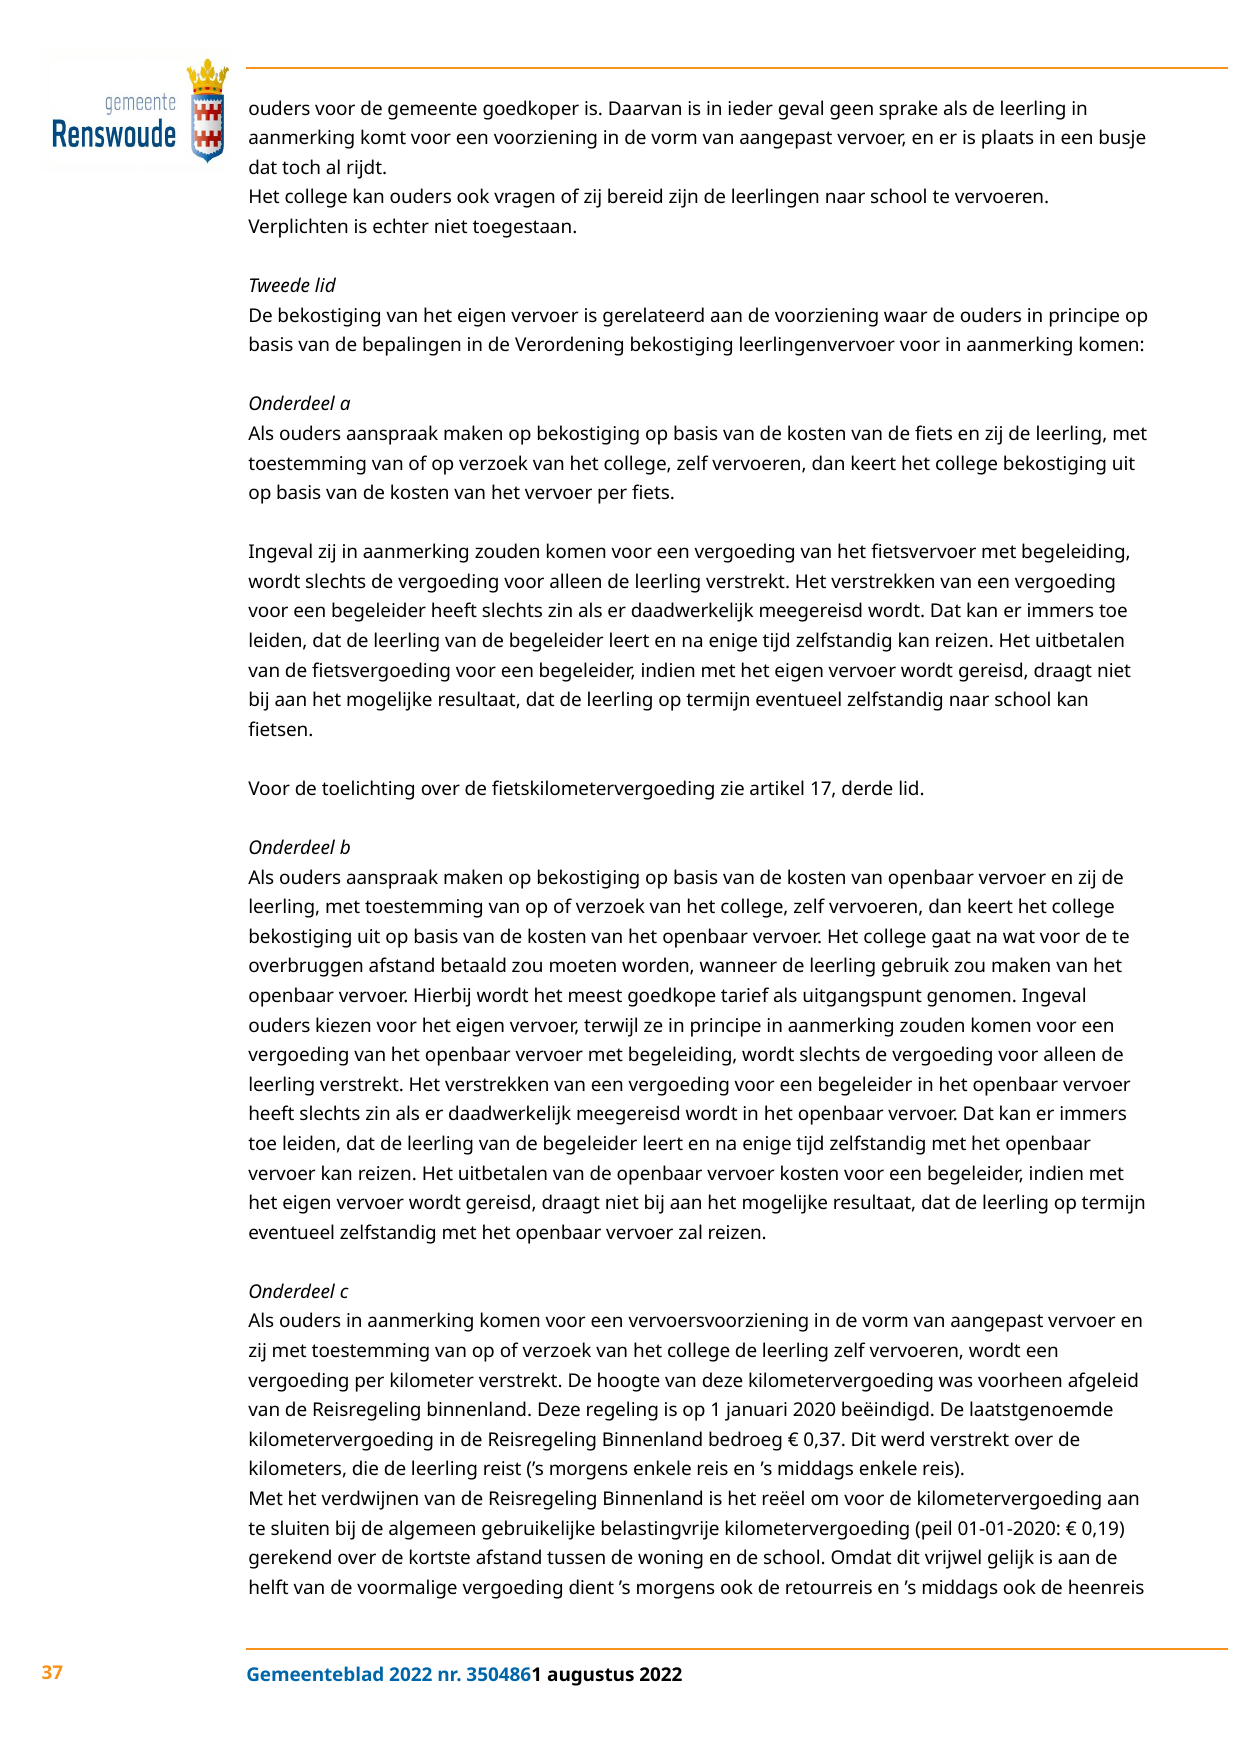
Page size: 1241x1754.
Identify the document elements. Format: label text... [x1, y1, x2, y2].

text Onderdeel b [248, 834, 1152, 860]
picture [41, 47, 231, 172]
text Als ouders aanspraak maken op bekostiging op basis van de kosten van de fiets en zij de leerling, met toestemming van of op verzoek van het college, zelf vervoeren, dan keert het college bekostiging uit op basis van de kosten van het vervoer per fiets. [248, 420, 1152, 505]
text Het college kan ouders ook vragen of zij bereid zijn de leerlingen naar school te vervoeren. Verplichten is echter niet toegestaan. [248, 183, 1152, 239]
text Voor de toelichting over de fietskilometervergoeding zie artikel 17, derde lid. [248, 775, 1152, 801]
text Als ouders in aanmerking komen voor een vervoersvoorziening in de vorm van aangepast vervoer en zij met toestemming van op of verzoek van het college de leerling zelf vervoeren, wordt een vergoeding per kilometer verstrekt. De hoogte van deze kilometervergoeding was voorheen afgeleid van de Reisregeling binnenland. Deze regeling is op 1 januari 2020 beëindigd. De laatstgenoemde kilometervergoeding in de Reisregeling Binnenland bedroeg € 0,37. Dit werd verstrekt over de kilometers, die de leerling reist (’s morgens enkele reis en ’s middags enkele reis). [248, 1308, 1152, 1481]
text Tweede lid [248, 272, 1152, 298]
text Ingeval zij in aanmerking zouden komen voor een vergoeding van het fietsvervoer met begeleiding, wordt slechts de vergoeding voor alleen de leerling verstrekt. Het verstrekken van een vergoeding voor een begeleider heeft slechts zin als er daadwerkelijk meegereisd wordt. Dat kan er immers toe leiden, dat de leerling van de begeleider leert en na enige tijd zelfstandig kan reizen. Het uitbetalen van de fietsvergoeding voor een begeleider, indien met het eigen vervoer wordt gereisd, draagt niet bij aan het mogelijke resultaat, dat de leerling op termijn eventueel zelfstandig naar school kan fietsen. [248, 538, 1152, 742]
text Onderdeel a [248, 391, 1152, 416]
text Als ouders aanspraak maken op bekostiging op basis van de kosten van openbaar vervoer en zij de leerling, met toestemming van op of verzoek van het college, zelf vervoeren, dan keert het college bekostiging uit op basis van de kosten van het openbaar vervoer. Het college gaat na wat voor de te overbruggen afstand betaald zou moeten worden, wanneer de leerling gebruik zou maken van het openbaar vervoer. Hierbij wordt het meest goedkope tarief als uitgangspunt genomen. Ingeval ouders kiezen voor het eigen vervoer, terwijl ze in principe in aanmerking zouden komen voor een vergoeding van het openbaar vervoer met begeleiding, wordt slechts de vergoeding voor alleen de leerling verstrekt. Het verstrekken van een vergoeding voor een begeleider in het openbaar vervoer heeft slechts zin als er daadwerkelijk meegereisd wordt in het openbaar vervoer. Dat kan er immers toe leiden, dat de leerling van de begeleider leert en na enige tijd zelfstandig met het openbaar vervoer kan reizen. Het uitbetalen van de openbaar vervoer kosten voor een begeleider, indien met het eigen vervoer wordt gereisd, draagt niet bij aan het mogelijke resultaat, dat de leerling op termijn eventueel zelfstandig met het openbaar vervoer zal reizen. [248, 864, 1152, 1245]
text ouders voor de gemeente goedkoper is. Daarvan is in ieder geval geen sprake als de leerling in aanmerking komt voor een voorziening in de vorm van aangepast vervoer, en er is plaats in een busje dat toch al rijdt. [248, 95, 1152, 180]
text Met het verdwijnen van de Reisregeling Binnenland is het reëel om voor de kilometervergoeding aan te sluiten bij de algemeen gebruikelijke belastingvrije kilometervergoeding (peil 01-01-2020: € 0,19) gerekend over de kortste afstand tussen de woning en de school. Omdat dit vrijwel gelijk is aan de helft van de voormalige vergoeding dient ’s morgens ook de retourreis en ’s middags ook de heenreis [248, 1485, 1152, 1600]
text De bekostiging van het eigen vervoer is gerelateerd aan de voorziening waar de ouders in principe op basis van de bepalingen in de Verordening bekostiging leerlingenvervoer voor in aanmerking komen: [248, 302, 1152, 357]
text Onderdeel c [248, 1278, 1152, 1304]
